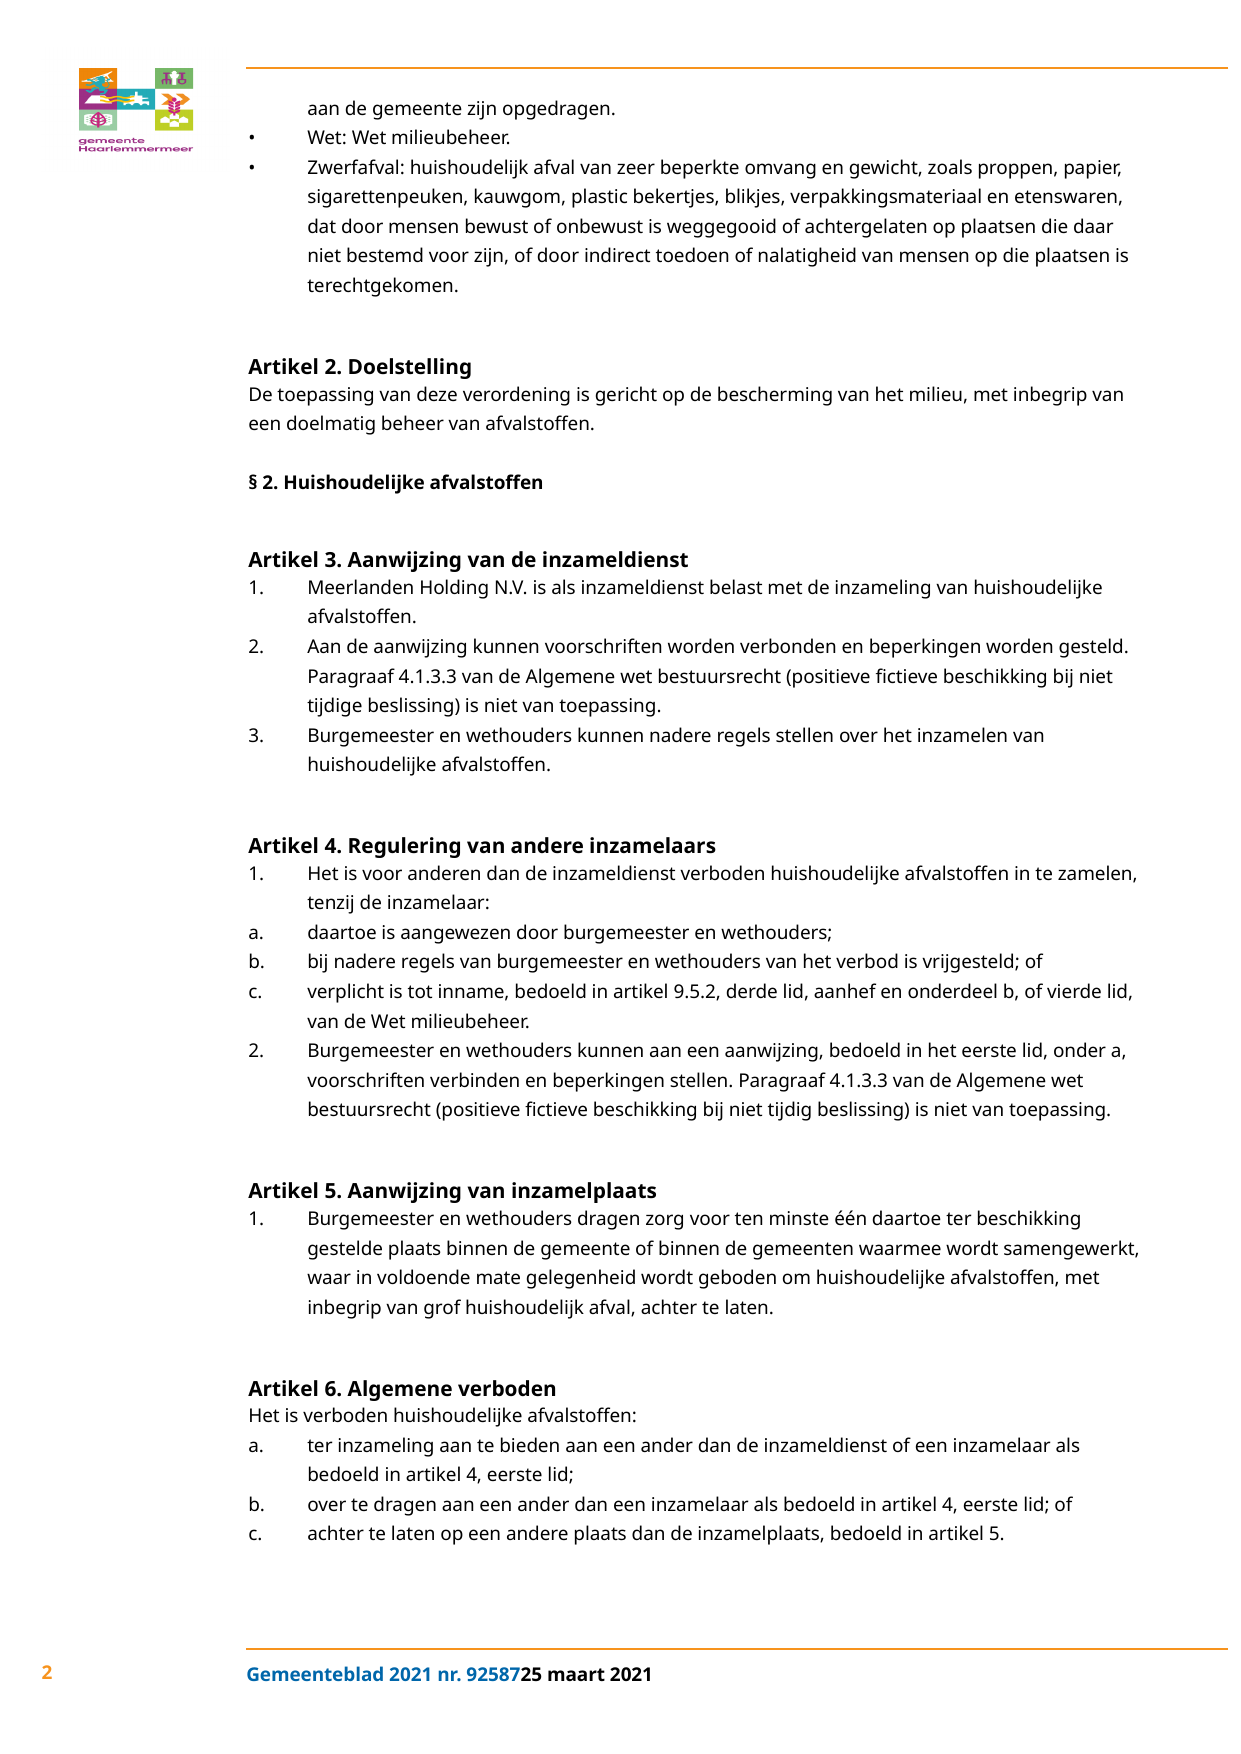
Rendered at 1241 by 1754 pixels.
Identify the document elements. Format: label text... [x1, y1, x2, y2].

text Artikel 5. Aanwijzing van inzamelplaats [248, 1177, 1152, 1205]
list Meerlanden Holding N.V. is als inzameldienst belast met de inzameling van huishoudelijke afvalstoffen. [248, 574, 1152, 629]
list achter te laten op een andere plaats dan de inzamelplaats, bedoeld in artikel 5. [248, 1521, 1152, 1546]
list daartoe is aangewezen door burgemeester en wethouders; [248, 919, 1152, 945]
list Burgemeester en wethouders kunnen aan een aanwijzing, bedoeld in het eerste lid, onder a, voorschriften verbinden en beperkingen stellen. Paragraaf 4.1.3.3 van de Algemene wet bestuursrecht (positieve fictieve beschikking bij niet tijdig beslissing) is niet van toepassing. [248, 1037, 1152, 1122]
list Aan de aanwijzing kunnen voorschriften worden verbonden en beperkingen worden gesteld. Paragraaf 4.1.3.3 van de Algemene wet bestuursrecht (positieve fictieve beschikking bij niet tijdige beslissing) is niet van toepassing. [248, 633, 1152, 718]
list bij nadere regels van burgemeester en wethouders van het verbod is vrijgesteld; of [248, 949, 1152, 974]
list Burgemeester en wethouders kunnen nadere regels stellen over het inzamelen van huishoudelijke afvalstoffen. [248, 722, 1152, 777]
list Zwerfafval: huishoudelijk afval van zeer beperkte omvang en gewicht, zoals proppen, papier, sigarettenpeuken, kauwgom, plastic bekertjes, blikjes, verpakkingsmateriaal en etenswaren, dat door mensen bewust of onbewust is weggegooid of achtergelaten op plaatsen die daar niet bestemd voor zijn, of door indirect toedoen of nalatigheid van mensen op die plaatsen is terechtgekomen. [248, 154, 1152, 298]
text Het is verboden huishoudelijke afvalstoffen: [248, 1402, 1152, 1428]
list ter inzameling aan te bieden aan een ander dan de inzameldienst of een inzamelaar als bedoeld in artikel 4, eerste lid; [248, 1432, 1152, 1487]
text Artikel 3. Aanwijzing van de inzameldienst [248, 546, 1152, 574]
text De toepassing van deze verordening is gericht op de bescherming van het milieu, met inbegrip van een doelmatig beheer van afvalstoffen. [248, 381, 1152, 436]
text § 2. Huishoudelijke afvalstoffen [248, 469, 1152, 495]
list over te dragen aan een ander dan een inzamelaar als bedoeld in artikel 4, eerste lid; of [248, 1491, 1152, 1517]
text Artikel 4. Regulering van andere inzamelaars [248, 832, 1152, 860]
text Artikel 2. Doelstelling [248, 352, 1152, 381]
list Wet: Wet milieubeheer. [248, 124, 1152, 150]
list Het is voor anderen dan de inzameldienst verboden huishoudelijke afvalstoffen in te zamelen, tenzij de inzamelaar: [248, 860, 1152, 915]
list verplicht is tot inname, bedoeld in artikel 9.5.2, derde lid, aanhef en onderdeel b, of vierde lid, van de Wet milieubeheer. [248, 978, 1152, 1034]
text Artikel 6. Algemene verboden [248, 1374, 1152, 1402]
picture [41, 47, 231, 172]
list aan de gemeente zijn opgedragen. [248, 95, 1152, 121]
list Burgemeester en wethouders dragen zorg voor ten minste één daartoe ter beschikking gestelde plaats binnen de gemeente of binnen de gemeenten waarmee wordt samengewerkt, waar in voldoende mate gelegenheid wordt geboden om huishoudelijke afvalstoffen, met inbegrip van grof huishoudelijk afval, achter te laten. [248, 1205, 1152, 1319]
